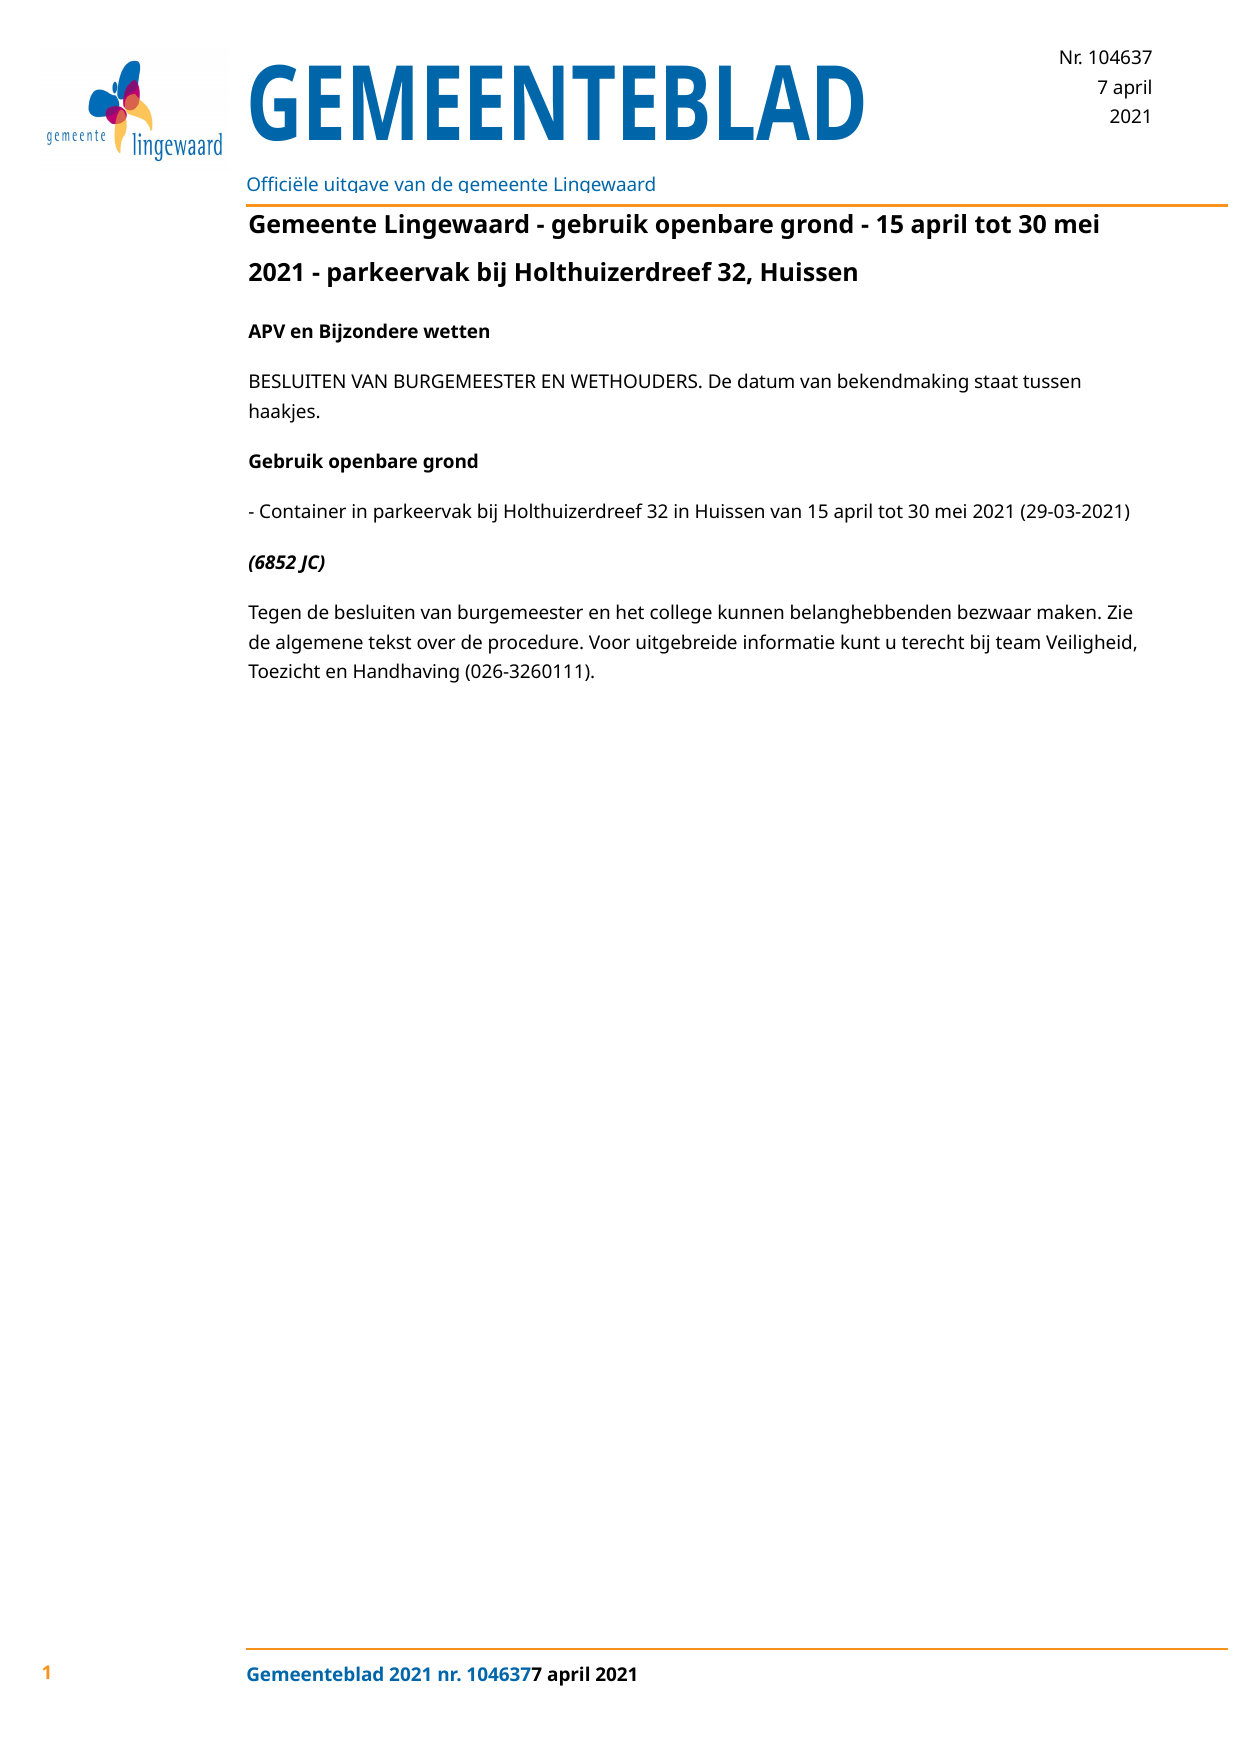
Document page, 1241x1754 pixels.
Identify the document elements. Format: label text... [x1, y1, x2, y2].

text Gemeente Lingewaard - gebruik openbare grond - 15 april tot 30 mei 2021 - parkeervak bij Holthuizerdreef 32, Huissen [248, 207, 1152, 288]
text Tegen de besluiten van burgemeester en het college kunnen belanghebbenden bezwaar maken. Zie de algemene tekst over de procedure. Voor uitgebreide informatie kunt u terecht bij team Veiligheid, Toezicht en Handhaving (026-3260111). [248, 599, 1152, 684]
picture [41, 47, 231, 172]
text APV en Bijzondere wetten [248, 318, 1152, 344]
text - Container in parkeervak bij Holthuizerdreef 32 in Huissen van 15 april tot 30 mei 2021 (29-03-2021) [248, 499, 1152, 524]
text Gebruik openbare grond [248, 448, 1152, 474]
text (6852 JC) [248, 549, 1152, 575]
text BESLUITEN VAN BURGEMEESTER EN WETHOUDERS. De datum van bekendmaking staat tussen haakjes. [248, 368, 1152, 424]
